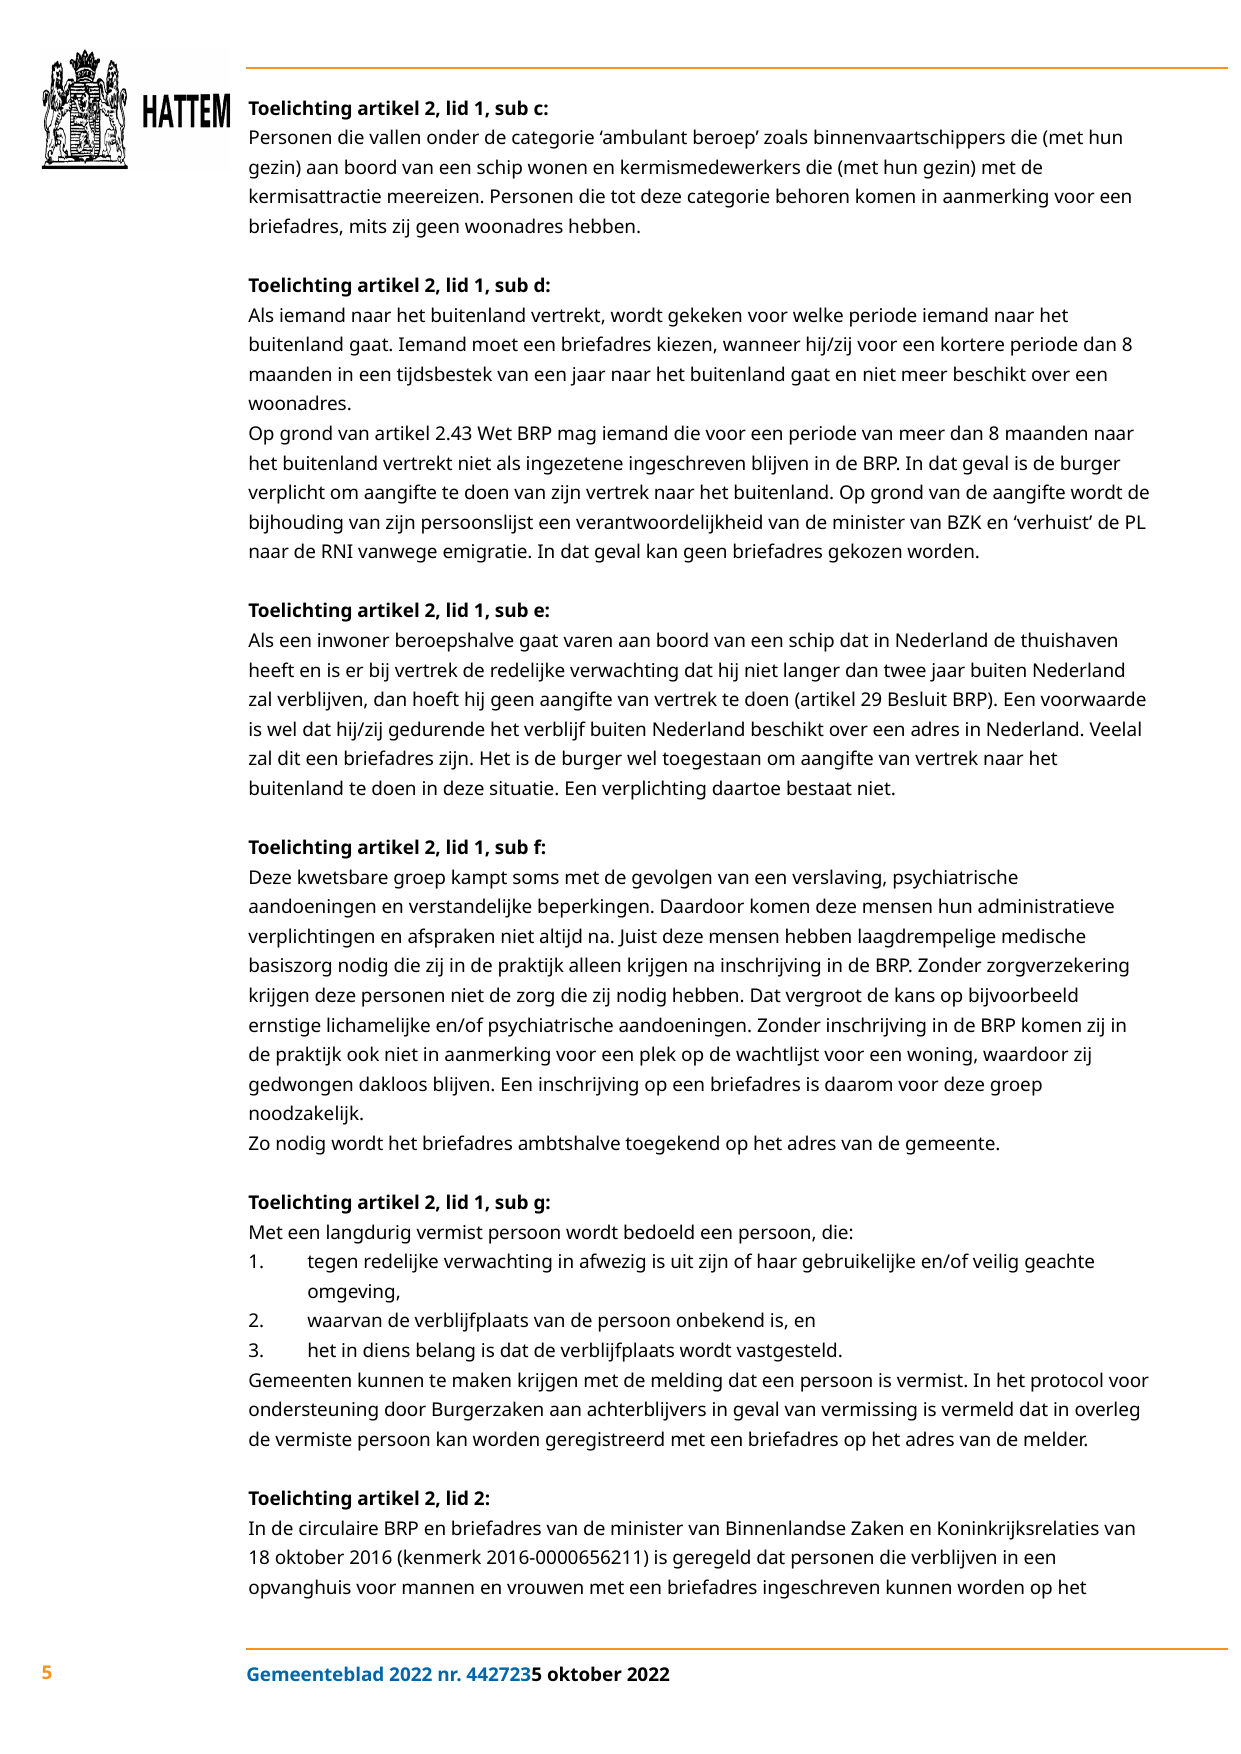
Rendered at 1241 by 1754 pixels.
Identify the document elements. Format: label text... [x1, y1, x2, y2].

list tegen redelijke verwachting in afwezig is uit zijn of haar gebruikelijke en/of veilig geachte omgeving, [248, 1248, 1152, 1304]
text Met een langdurig vermist persoon wordt bedoeld een persoon, die: [248, 1219, 1152, 1245]
picture [41, 47, 231, 172]
text Zo nodig wordt het briefadres ambtshalve toegekend op het adres van de gemeente. [248, 1130, 1152, 1156]
text Deze kwetsbare groep kampt soms met de gevolgen van een verslaving, psychiatrische aandoeningen en verstandelijke beperkingen. Daardoor komen deze mensen hun administratieve verplichtingen en afspraken niet altijd na. Juist deze mensen hebben laagdrempelige medische basiszorg nodig die zij in de praktijk alleen krijgen na inschrijving in de BRP. Zonder zorgverzekering krijgen deze personen niet de zorg die zij nodig hebben. Dat vergroot de kans op bijvoorbeeld ernstige lichamelijke en/of psychiatrische aandoeningen. Zonder inschrijving in de BRP komen zij in de praktijk ook niet in aanmerking voor een plek op de wachtlijst voor een woning, waardoor zij gedwongen dakloos blijven. Een inschrijving op een briefadres is daarom voor deze groep noodzakelijk. [248, 864, 1152, 1126]
text Toelichting artikel 2, lid 1, sub g: [248, 1189, 1152, 1215]
text Als een inwoner beroepshalve gaat varen aan boord van een schip dat in Nederland de thuishaven heeft en is er bij vertrek de redelijke verwachting dat hij niet langer dan twee jaar buiten Nederland zal verblijven, dan hoeft hij geen aangifte van vertrek te doen (artikel 29 Besluit BRP). Een voorwaarde is wel dat hij/zij gedurende het verblijf buiten Nederland beschikt over een adres in Nederland. Veelal zal dit een briefadres zijn. Het is de burger wel toegestaan om aangifte van vertrek naar het buitenland te doen in deze situatie. Een verplichting daartoe bestaat niet. [248, 627, 1152, 801]
text Gemeenten kunnen te maken krijgen met de melding dat een persoon is vermist. In het protocol voor ondersteuning door Burgerzaken aan achterblijvers in geval van vermissing is vermeld dat in overleg de vermiste persoon kan worden geregistreerd met een briefadres op het adres van de melder. [248, 1367, 1152, 1452]
text Toelichting artikel 2, lid 1, sub d: [248, 272, 1152, 298]
text Toelichting artikel 2, lid 2: [248, 1485, 1152, 1511]
text Toelichting artikel 2, lid 1, sub f: [248, 834, 1152, 860]
list het in diens belang is dat de verblijfplaats wordt vastgesteld. [248, 1337, 1152, 1363]
text In de circulaire BRP en briefadres van de minister van Binnenlandse Zaken en Koninkrijksrelaties van 18 oktober 2016 (kenmerk 2016-0000656211) is geregeld dat personen die verblijven in een opvanghuis voor mannen en vrouwen met een briefadres ingeschreven kunnen worden op het [248, 1515, 1152, 1600]
list waarvan de verblijfplaats van de persoon onbekend is, en [248, 1308, 1152, 1333]
text Toelichting artikel 2, lid 1, sub e: [248, 598, 1152, 623]
text Als iemand naar het buitenland vertrekt, wordt gekeken voor welke periode iemand naar het buitenland gaat. Iemand moet een briefadres kiezen, wanneer hij/zij voor een kortere periode dan 8 maanden in een tijdsbestek van een jaar naar het buitenland gaat en niet meer beschikt over een woonadres. [248, 302, 1152, 416]
text Op grond van artikel 2.43 Wet BRP mag iemand die voor een periode van meer dan 8 maanden naar het buitenland vertrekt niet als ingezetene ingeschreven blijven in de BRP. In dat geval is de burger verplicht om aangifte te doen van zijn vertrek naar het buitenland. Op grond van de aangifte wordt de bijhouding van zijn persoonslijst een verantwoordelijkheid van de minister van BZK en ‘verhuist’ de PL naar de RNI vanwege emigratie. In dat geval kan geen briefadres gekozen worden. [248, 420, 1152, 564]
text Toelichting artikel 2, lid 1, sub c: [248, 95, 1152, 121]
text Personen die vallen onder de categorie ‘ambulant beroep’ zoals binnenvaartschippers die (met hun gezin) aan boord van een schip wonen en kermismedewerkers die (met hun gezin) met de kermisattractie meereizen. Personen die tot deze categorie behoren komen in aanmerking voor een briefadres, mits zij geen woonadres hebben. [248, 124, 1152, 239]
